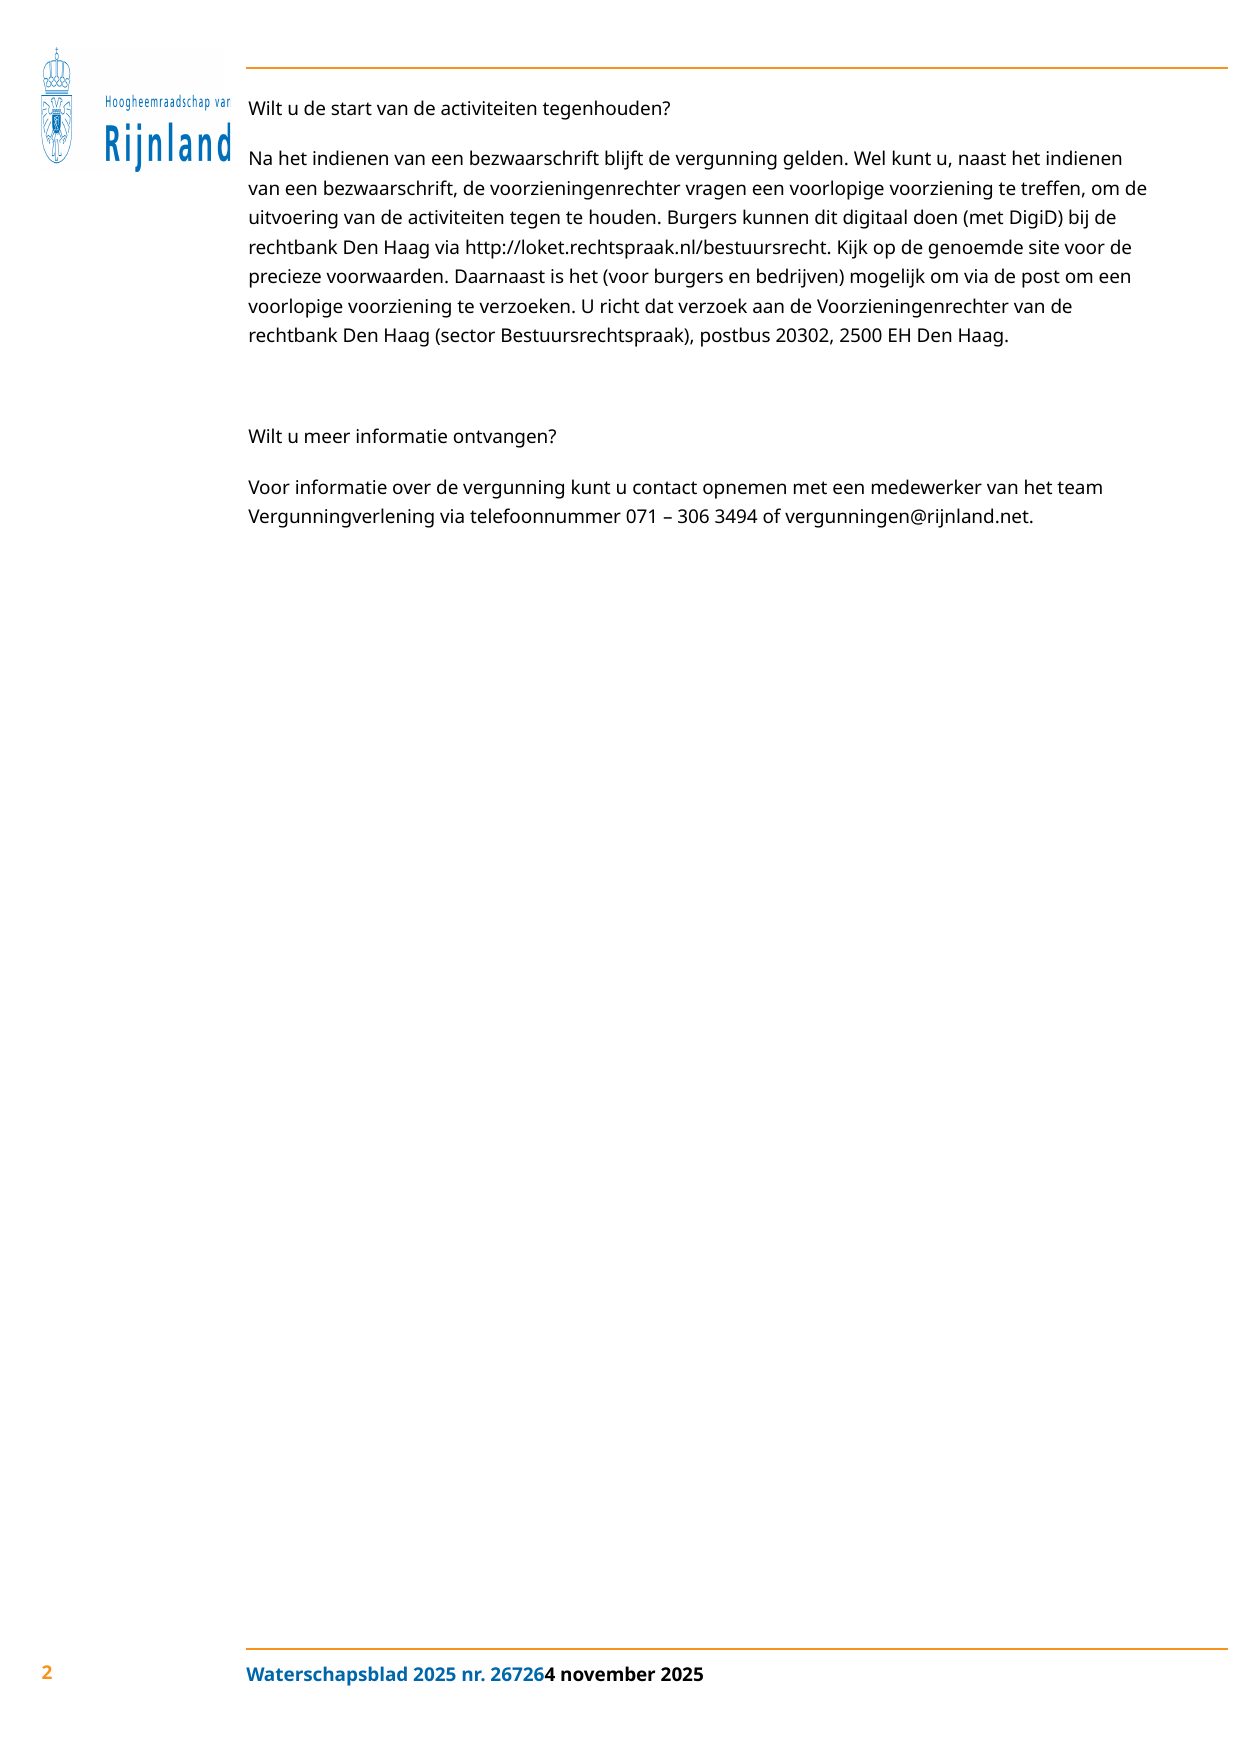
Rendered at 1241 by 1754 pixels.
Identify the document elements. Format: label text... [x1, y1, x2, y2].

text Voor informatie over de vergunning kunt u contact opnemen met een medewerker van het team Vergunningverlening via telefoonnummer 071 – 306 3494 of vergunningen@rijnland.net. [248, 474, 1152, 529]
text Na het indienen van een bezwaarschrift blijft de vergunning gelden. Wel kunt u, naast het indienen van een bezwaarschrift, de voorzieningenrechter vragen een voorlopige voorziening te treffen, om de uitvoering van de activiteiten tegen te houden. Burgers kunnen dit digitaal doen (met DigiD) bij de rechtbank Den Haag via http://loket.rechtspraak.nl/bestuursrecht. Kijk op de genoemde site voor de precieze voorwaarden. Daarnaast is het (voor burgers en bedrijven) mogelijk om via de post om een voorlopige voorziening te verzoeken. U richt dat verzoek aan de Voorzieningenrechter van de rechtbank Den Haag (sector Bestuursrechtspraak), postbus 20302, 2500 EH Den Haag. [248, 145, 1152, 348]
picture [41, 47, 231, 172]
text Wilt u de start van de activiteiten tegenhouden? [248, 95, 1152, 121]
text Wilt u meer informatie ontvangen? [248, 423, 1152, 449]
